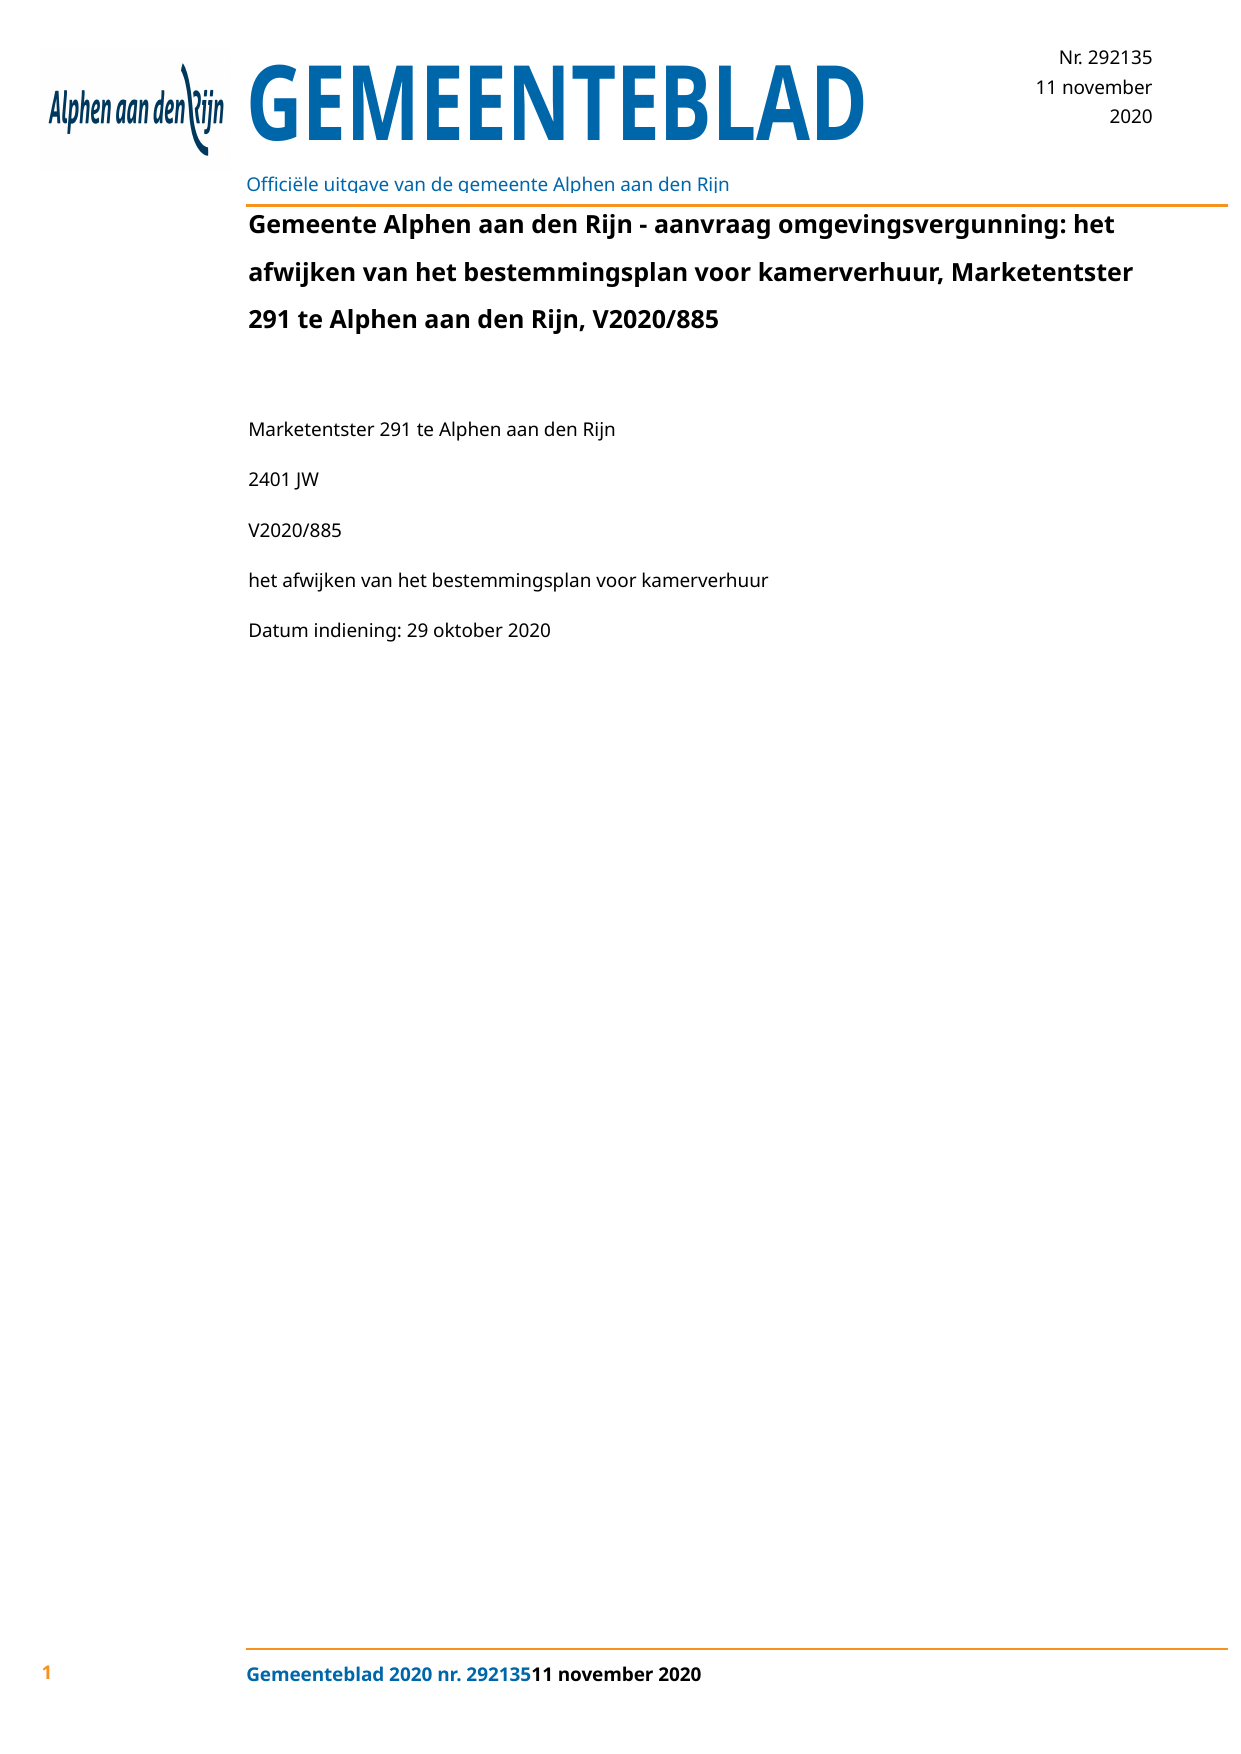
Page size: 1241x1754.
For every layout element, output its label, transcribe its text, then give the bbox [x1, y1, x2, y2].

text Marketentster 291 te Alphen aan den Rijn [248, 416, 1152, 442]
text V2020/885 [248, 517, 1152, 542]
text het afwijken van het bestemmingsplan voor kamerverhuur [248, 567, 1152, 593]
picture [41, 47, 231, 172]
text Datum indiening: 29 oktober 2020 [248, 618, 1152, 643]
text Gemeente Alphen aan den Rijn - aanvraag omgevingsvergunning: het afwijken van het bestemmingsplan voor kamerverhuur, Marketentster 291 te Alphen aan den Rijn, V2020/885 [248, 207, 1152, 336]
text 2401 JW [248, 466, 1152, 492]
